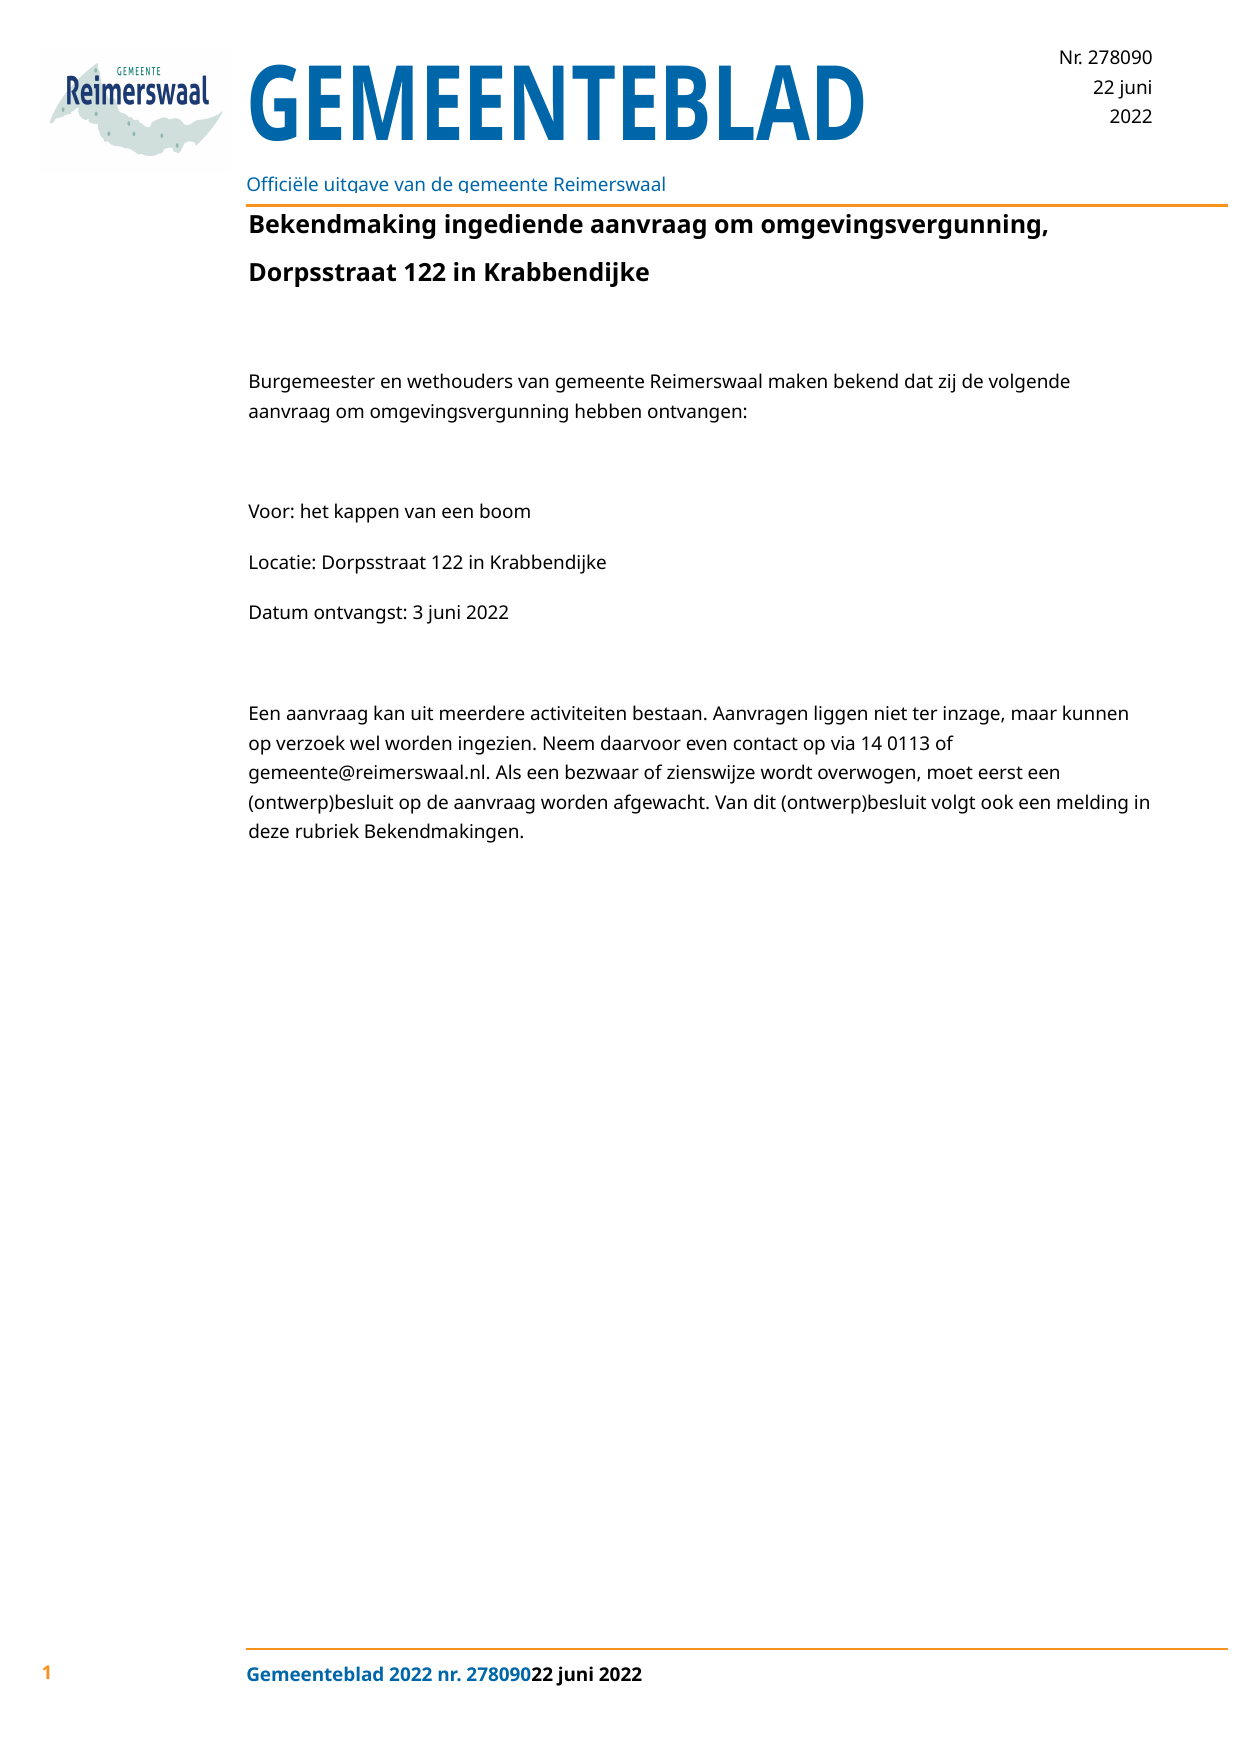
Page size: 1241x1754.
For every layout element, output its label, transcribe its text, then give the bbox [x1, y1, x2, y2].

picture [41, 47, 231, 172]
text Locatie: Dorpsstraat 122 in Krabbendijke [248, 549, 1152, 575]
text Een aanvraag kan uit meerdere activiteiten bestaan. Aanvragen liggen niet ter inzage, maar kunnen op verzoek wel worden ingezien. Neem daarvoor even contact op via 14 0113 of gemeente@reimerswaal.nl. Als een bezwaar of zienswijze wordt overwogen, moet eerst een (ontwerp)besluit op de aanvraag worden afgewacht. Van dit (ontwerp)besluit volgt ook een melding in deze rubriek Bekendmakingen. [248, 700, 1152, 844]
text Burgemeester en wethouders van gemeente Reimerswaal maken bekend dat zij de volgende aanvraag om omgevingsvergunning hebben ontvangen: [248, 368, 1152, 424]
text Voor: het kappen van een boom [248, 499, 1152, 524]
text Datum ontvangst: 3 juni 2022 [248, 599, 1152, 625]
text Bekendmaking ingediende aanvraag om omgevingsvergunning, Dorpsstraat 122 in Krabbendijke [248, 207, 1152, 288]
